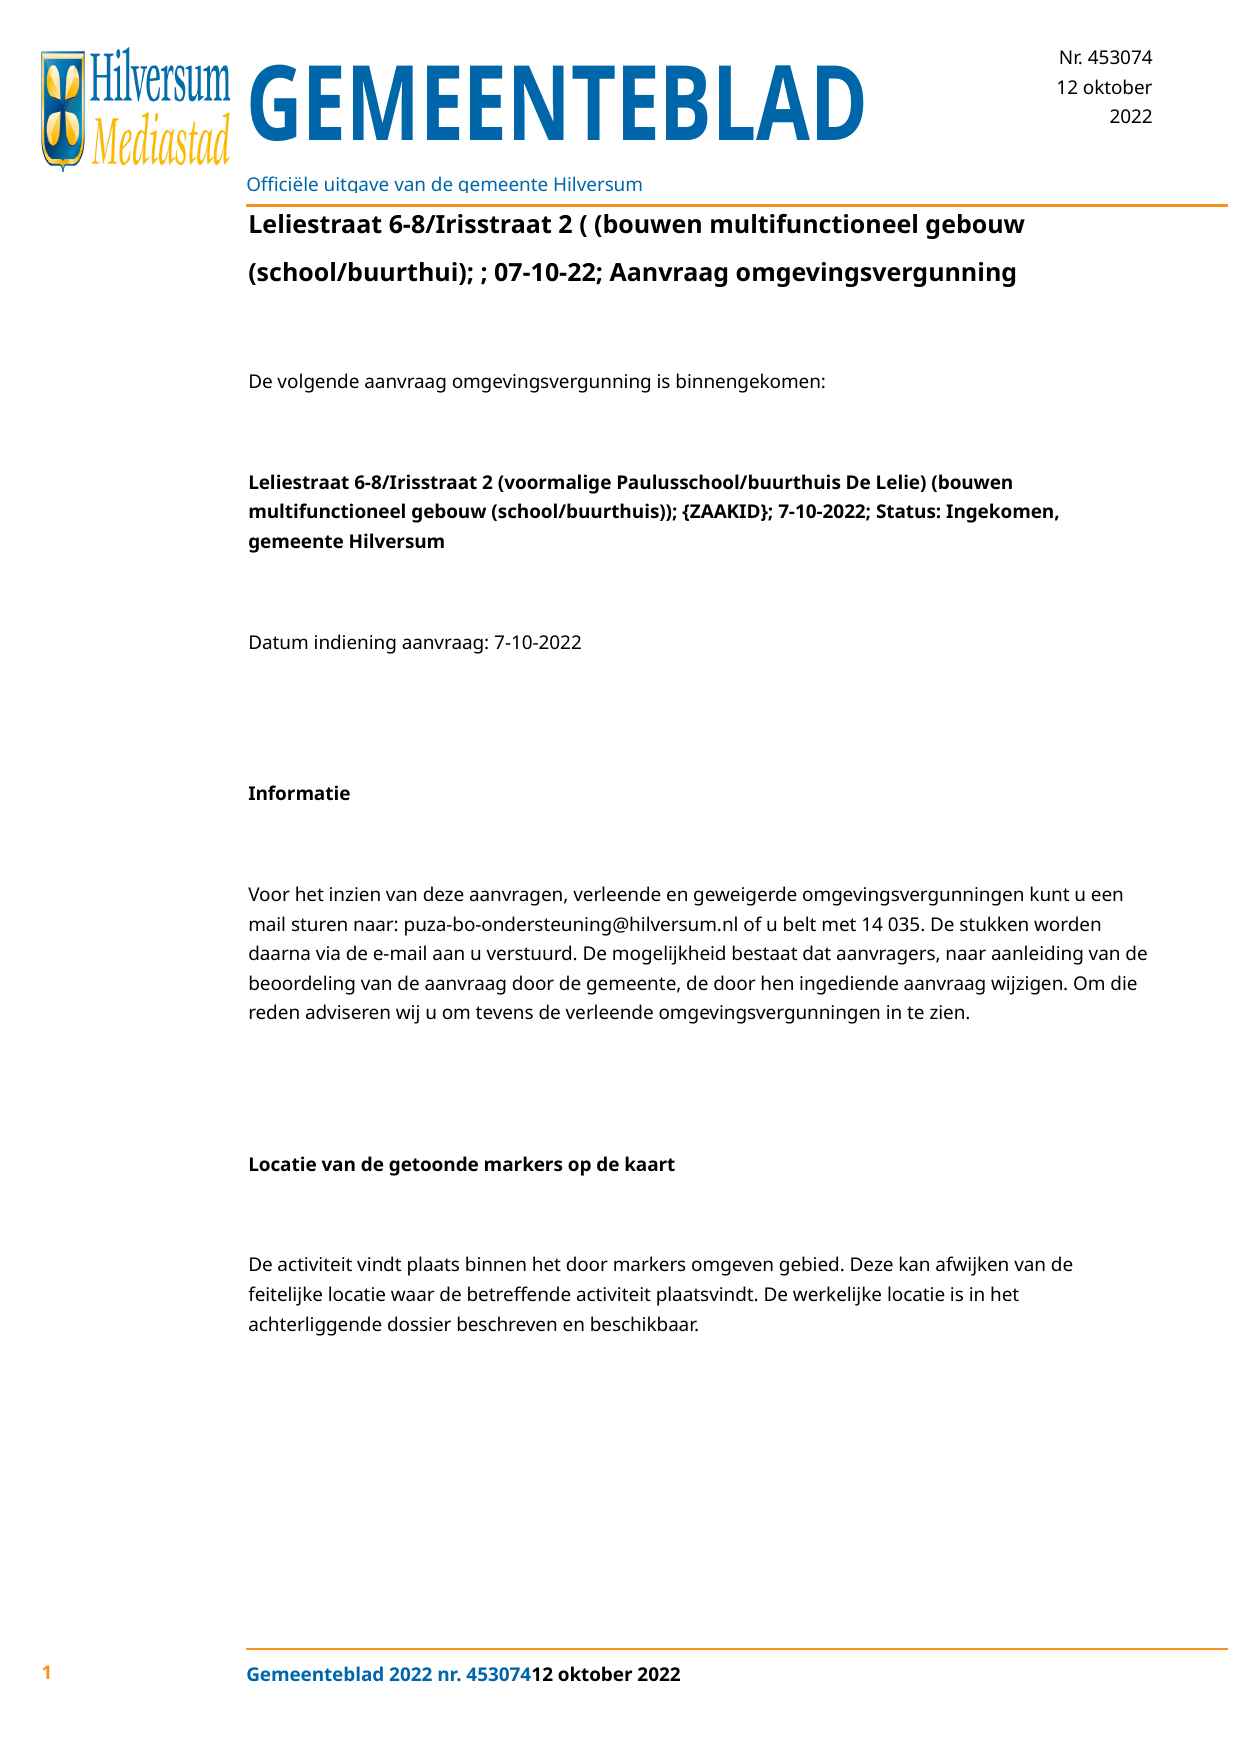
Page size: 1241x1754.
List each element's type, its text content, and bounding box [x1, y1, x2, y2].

text De activiteit vindt plaats binnen het door markers omgeven gebied. Deze kan afwijken van de feitelijke locatie waar de betreffende activiteit plaatsvindt. De werkelijke locatie is in het achterliggende dossier beschreven en beschikbaar. [248, 1252, 1152, 1337]
text Locatie van de getoonde markers op de kaart [248, 1151, 1152, 1177]
picture [41, 47, 231, 172]
text Leliestraat 6-8/Irisstraat 2 (voormalige Paulusschool/buurthuis De Lelie) (bouwen multifunctioneel gebouw (school/buurthuis)); {ZAAKID}; 7-10-2022; Status: Ingekomen, gemeente Hilversum [248, 469, 1152, 554]
text Informatie [248, 780, 1152, 806]
text De volgende aanvraag omgevingsvergunning is binnengekomen: [248, 368, 1152, 394]
text Datum indiening aanvraag: 7-10-2022 [248, 629, 1152, 655]
text Leliestraat 6-8/Irisstraat 2 ( (bouwen multifunctioneel gebouw (school/buurthui); ; 07-10-22; Aanvraag omgevingsvergunning [248, 207, 1152, 288]
text Voor het inzien van deze aanvragen, verleende en geweigerde omgevingsvergunningen kunt u een mail sturen naar: puza-bo-ondersteuning@hilversum.nl of u belt met 14 035. De stukken worden daarna via de e-mail aan u verstuurd. De mogelijkheid bestaat dat aanvragers, naar aanleiding van de beoordeling van de aanvraag door de gemeente, de door hen ingediende aanvraag wijzigen. Om die reden adviseren wij u om tevens de verleende omgevingsvergunningen in te zien. [248, 881, 1152, 1025]
